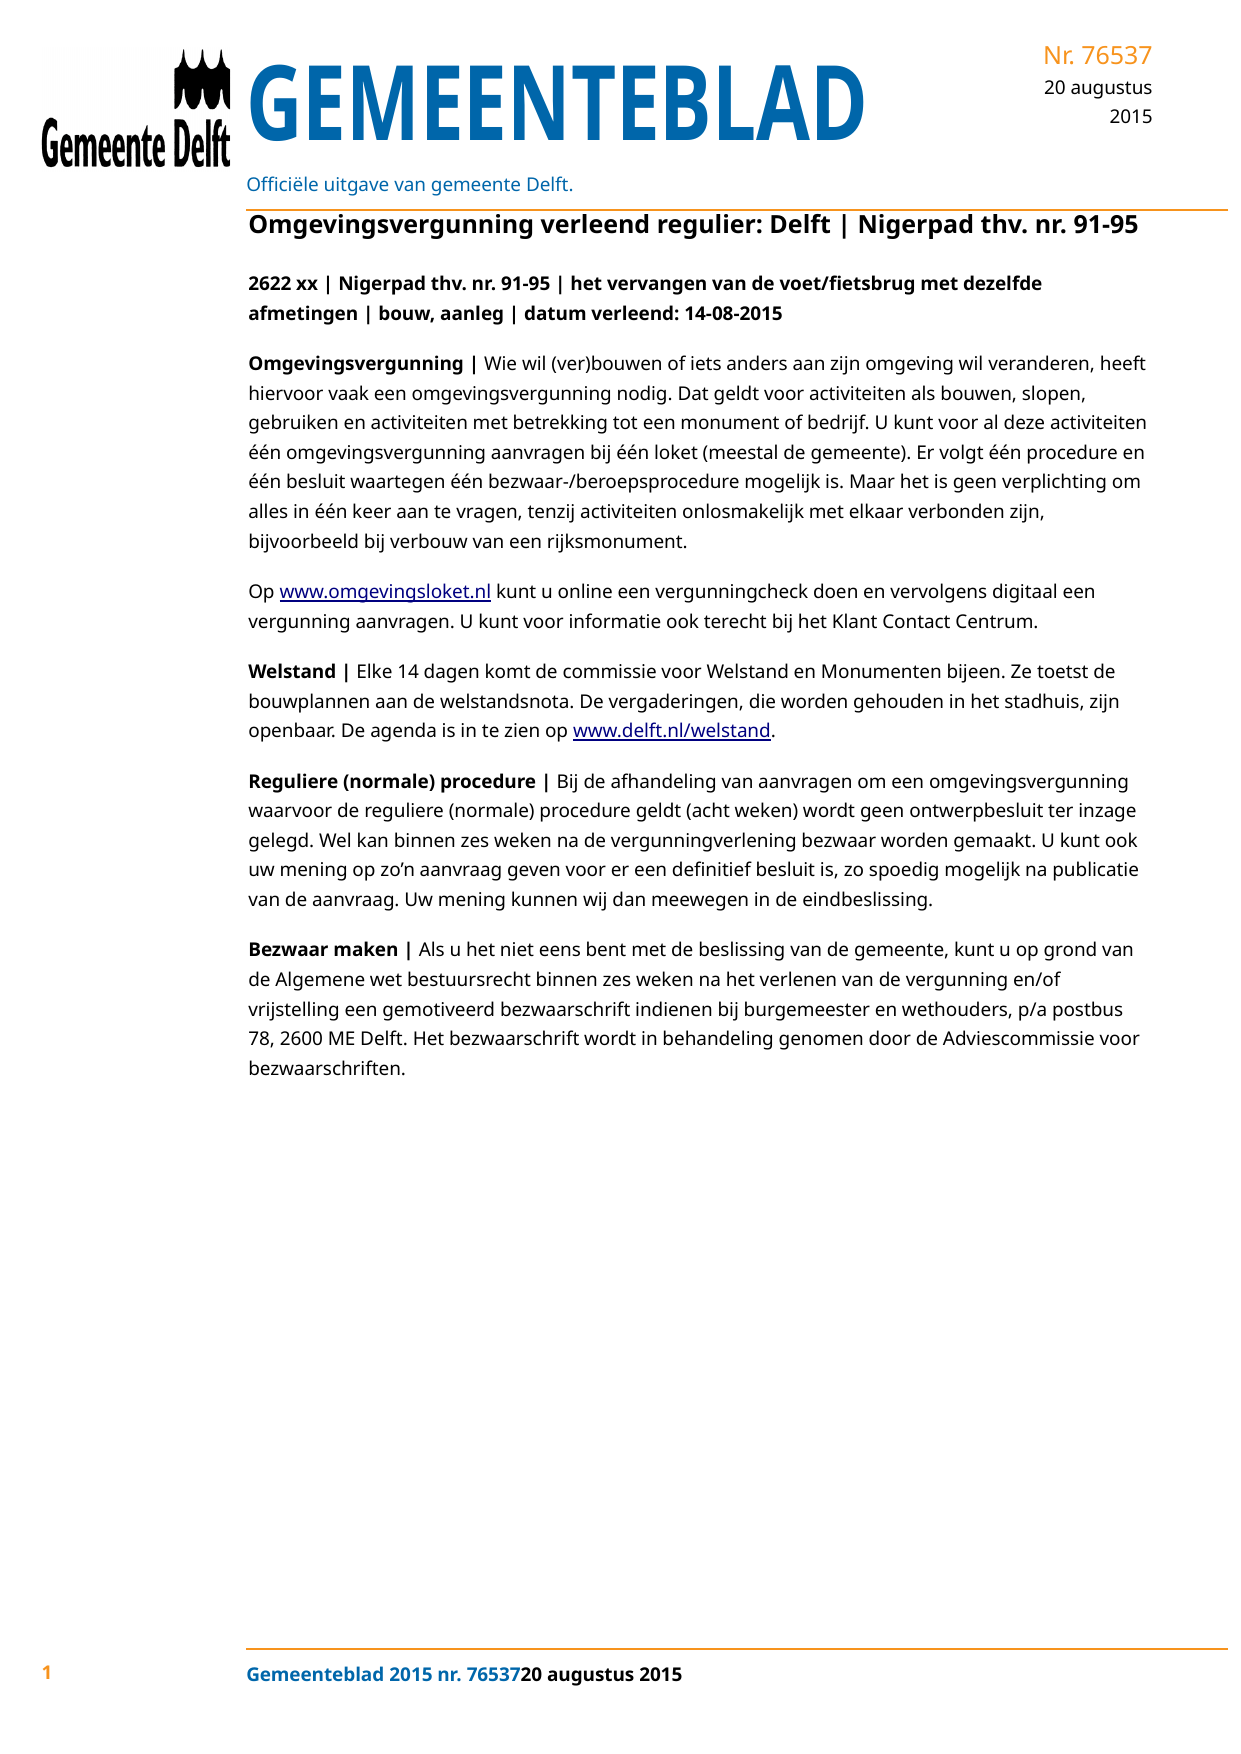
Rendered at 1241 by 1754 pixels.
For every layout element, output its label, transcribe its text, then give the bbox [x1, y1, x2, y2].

text Op www.omgevingsloket.nl kunt u online een vergunningcheck doen en vervolgens digitaal een vergunning aanvragen. U kunt voor informatie ook terecht bij het Klant Contact Centrum. [248, 578, 1152, 633]
text Omgevingsvergunning | Wie wil (ver)bouwen of iets anders aan zijn omgeving wil veranderen, heeft hiervoor vaak een omgevingsvergunning nodig. Dat geldt voor activiteiten als bouwen, slopen, gebruiken en activiteiten met betrekking tot een monument of bedrijf. U kunt voor al deze activiteiten één omgevingsvergunning aanvragen bij één loket (meestal de gemeente). Er volgt één procedure en één besluit waartegen één bezwaar-/beroepsprocedure mogelijk is. Maar het is geen verplichting om alles in één keer aan te vragen, tenzij activiteiten onlosmakelijk met elkaar verbonden zijn, bijvoorbeeld bij verbouw van een rijksmonument. [248, 350, 1152, 553]
text Omgevingsvergunning verleend regulier: Delft | Nigerpad thv. nr. 91-95 [248, 211, 1152, 241]
text Welstand | Elke 14 dagen komt de commissie voor Welstand en Monumenten bijeen. Ze toetst de bouwplannen aan de welstandsnota. De vergaderingen, die worden gehouden in het stadhuis, zijn openbaar. De agenda is in te zien op www.delft.nl/welstand. [248, 658, 1152, 743]
text 2622 xx | Nigerpad thv. nr. 91-95 | het vervangen van de voet/fietsbrug met dezelfde afmetingen | bouw, aanleg | datum verleend: 14-08-2015 [248, 270, 1152, 326]
text Reguliere (normale) procedure | Bij de afhandeling van aanvragen om een omgevingsvergunning waarvoor de reguliere (normale) procedure geldt (acht weken) wordt geen ontwerpbesluit ter inzage gelegd. Wel kan binnen zes weken na de vergunningverlening bezwaar worden gemaakt. U kunt ook uw mening op zo’n aanvraag geven voor er een definitief besluit is, zo spoedig mogelijk na publicatie van de aanvraag. Uw mening kunnen wij dan meewegen in de eindbeslissing. [248, 768, 1152, 912]
picture [41, 47, 231, 172]
text Bezwaar maken | Als u het niet eens bent met de beslissing van de gemeente, kunt u op grond van de Algemene wet bestuursrecht binnen zes weken na het verlenen van de vergunning en/of vrijstelling een gemotiveerd bezwaarschrift indienen bij burgemeester en wethouders, p/a postbus 78, 2600 ME Delft. Het bezwaarschrift wordt in behandeling genomen door de Adviescommissie voor bezwaarschriften. [248, 937, 1152, 1081]
